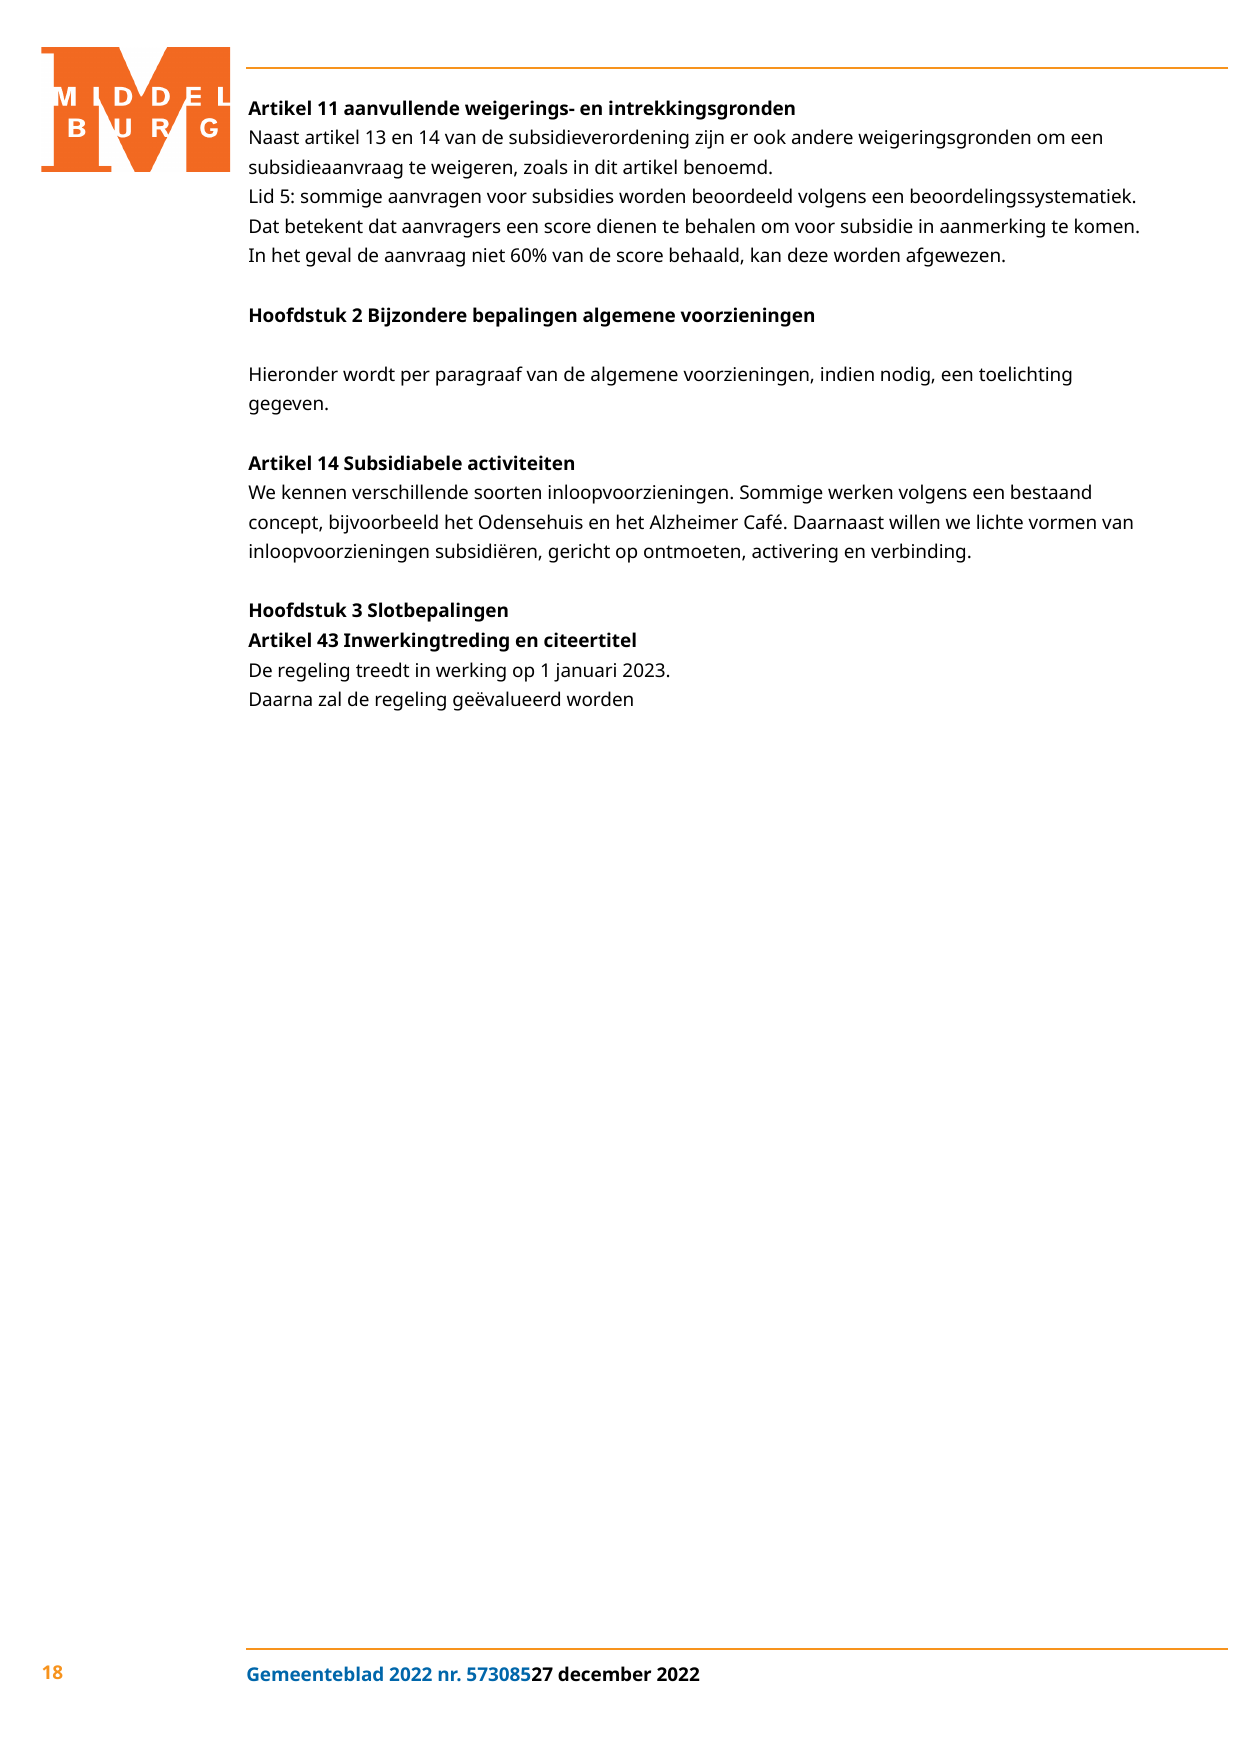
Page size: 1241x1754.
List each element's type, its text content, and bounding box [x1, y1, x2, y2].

text Artikel 43 Inwerkingtreding en citeertitel [248, 627, 1152, 653]
text Artikel 11 aanvullende weigerings- en intrekkingsgronden [248, 95, 1152, 121]
text Hieronder wordt per paragraaf van de algemene voorzieningen, indien nodig, een toelichting gegeven. [248, 361, 1152, 416]
text Hoofdstuk 3 Slotbepalingen [248, 598, 1152, 623]
text We kennen verschillende soorten inloopvoorzieningen. Sommige werken volgens een bestaand concept, bijvoorbeeld het Odensehuis en het Alzheimer Café. Daarnaast willen we lichte vormen van inloopvoorzieningen subsidiëren, gericht op ontmoeten, activering en verbinding. [248, 479, 1152, 564]
text Artikel 14 Subsidiabele activiteiten [248, 450, 1152, 476]
picture [41, 47, 231, 172]
text Daarna zal de regeling geëvalueerd worden [248, 686, 1152, 712]
text Hoofdstuk 2 Bijzondere bepalingen algemene voorzieningen [248, 302, 1152, 328]
text De regeling treedt in werking op 1 januari 2023. [248, 657, 1152, 683]
text Lid 5: sommige aanvragen voor subsidies worden beoordeeld volgens een beoordelingssystematiek. Dat betekent dat aanvragers een score dienen te behalen om voor subsidie in aanmerking te komen. In het geval de aanvraag niet 60% van de score behaald, kan deze worden afgewezen. [248, 183, 1152, 268]
text Naast artikel 13 en 14 van de subsidieverordening zijn er ook andere weigeringsgronden om een subsidieaanvraag te weigeren, zoals in dit artikel benoemd. [248, 124, 1152, 180]
